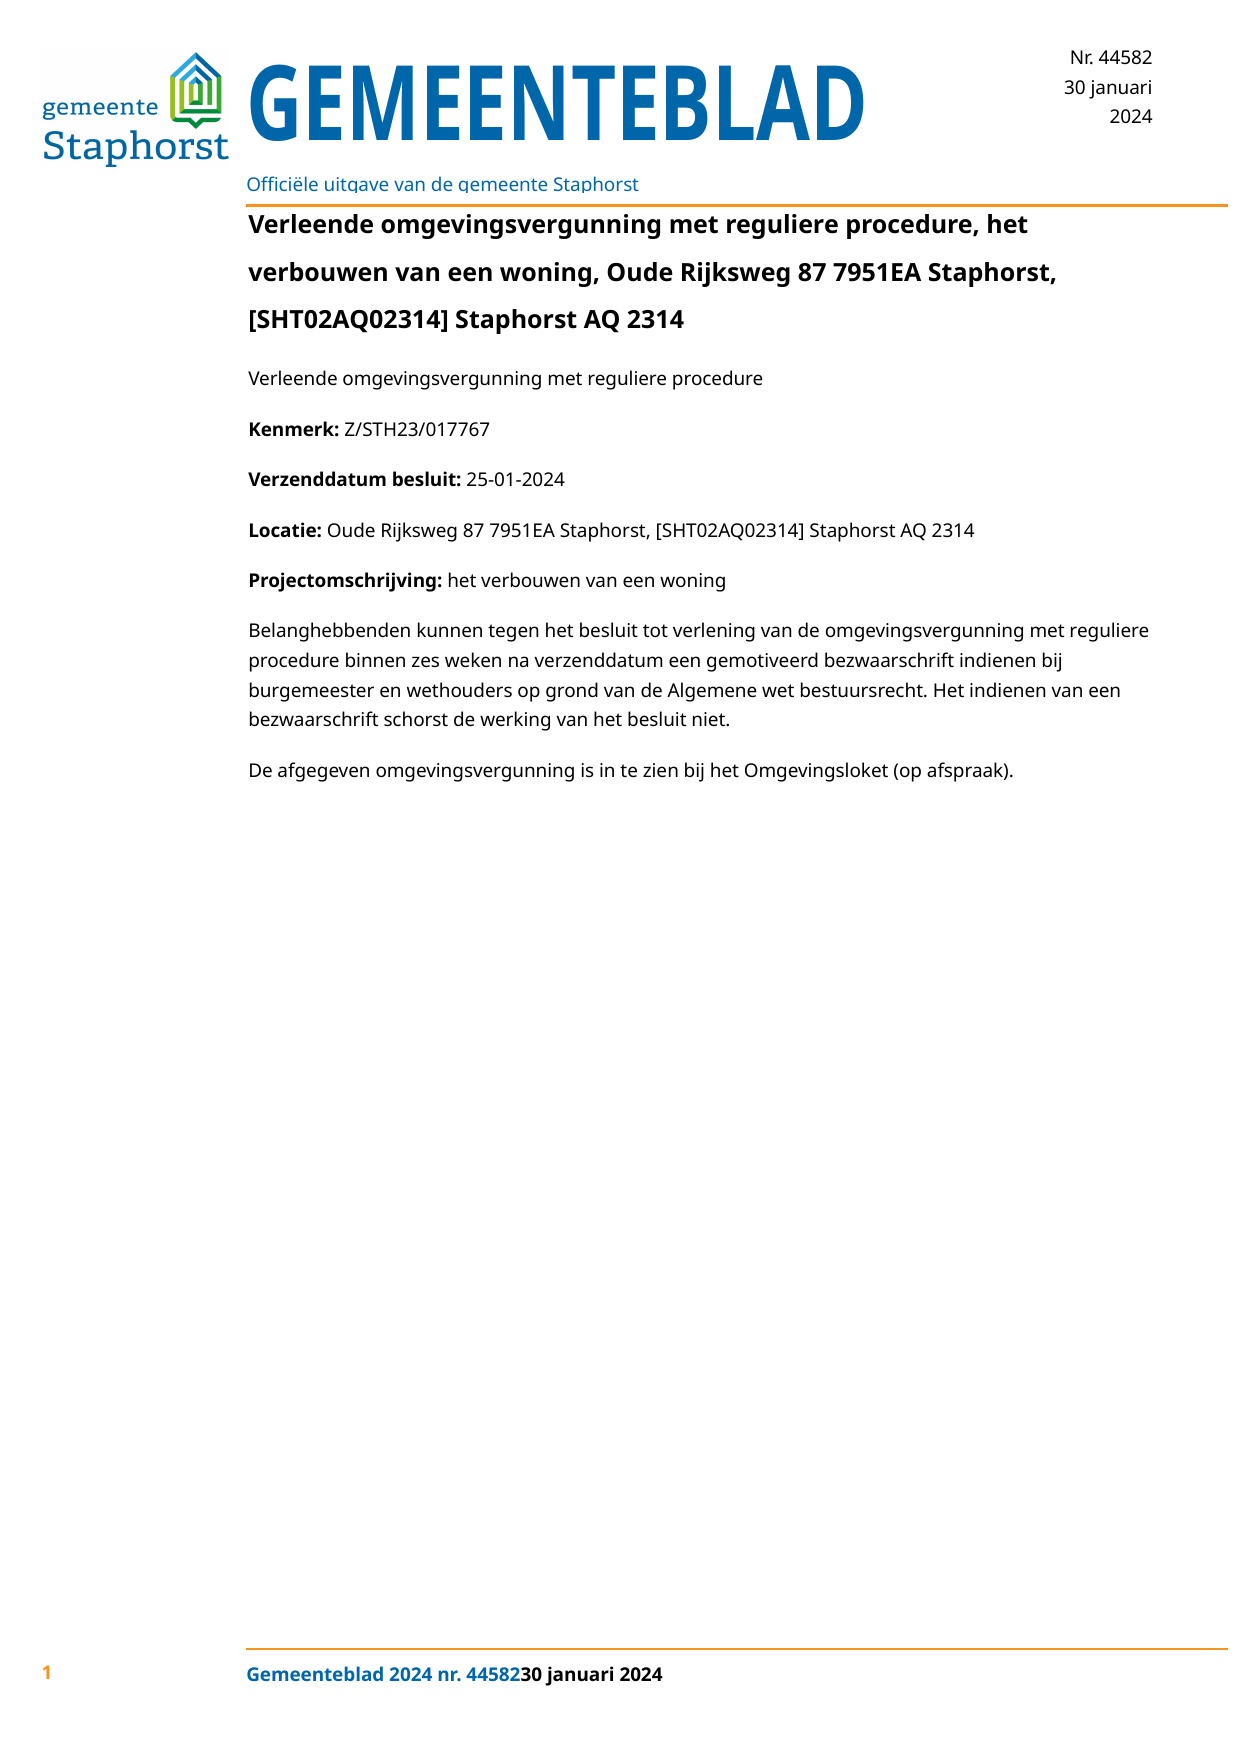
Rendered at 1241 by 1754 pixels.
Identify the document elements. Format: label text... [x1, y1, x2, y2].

text Belanghebbenden kunnen tegen het besluit tot verlening van de omgevingsvergunning met reguliere procedure binnen zes weken na verzenddatum een gemotiveerd bezwaarschrift indienen bij burgemeester en wethouders op grond van de Algemene wet bestuursrecht. Het indienen van een bezwaarschrift schorst de werking van het besluit niet. [248, 618, 1152, 732]
text Locatie: Oude Rijksweg 87 7951EA Staphorst, [SHT02AQ02314] Staphorst AQ 2314 [248, 517, 1152, 542]
text Kenmerk: Z/STH23/017767 [248, 416, 1152, 442]
text Verleende omgevingsvergunning met reguliere procedure [248, 366, 1152, 391]
text De afgegeven omgevingsvergunning is in te zien bij het Omgevingsloket (op afspraak). [248, 757, 1152, 782]
text Verzenddatum besluit: 25-01-2024 [248, 466, 1152, 492]
picture [41, 47, 231, 172]
text Verleende omgevingsvergunning met reguliere procedure, het verbouwen van een woning, Oude Rijksweg 87 7951EA Staphorst, [SHT02AQ02314] Staphorst AQ 2314 [248, 207, 1152, 336]
text Projectomschrijving: het verbouwen van een woning [248, 567, 1152, 593]
